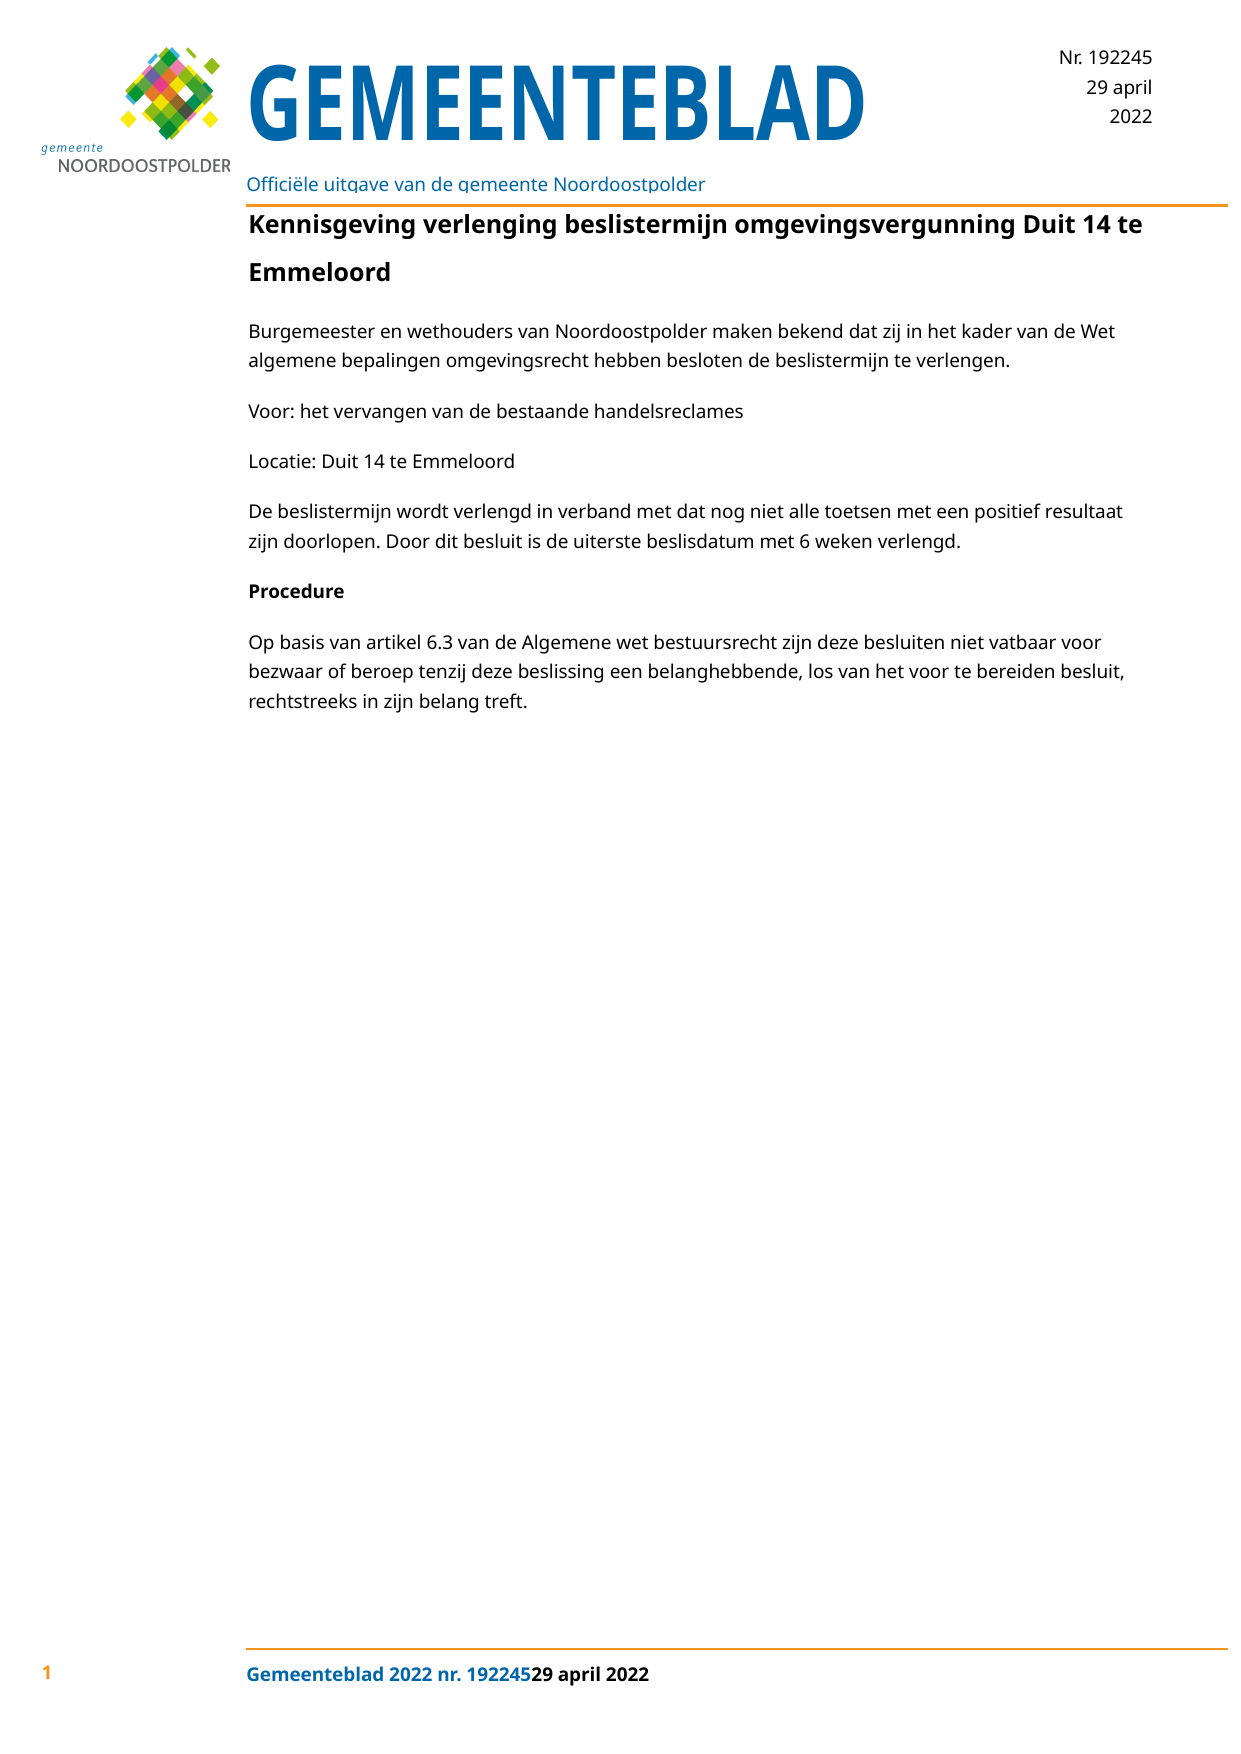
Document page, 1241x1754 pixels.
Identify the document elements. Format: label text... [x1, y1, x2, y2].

picture [41, 47, 231, 172]
text Voor: het vervangen van de bestaande handelsreclames [248, 398, 1152, 424]
text Procedure [248, 579, 1152, 604]
text Burgemeester en wethouders van Noordoostpolder maken bekend dat zij in het kader van de Wet algemene bepalingen omgevingsrecht hebben besloten de beslistermijn te verlengen. [248, 318, 1152, 373]
text Kennisgeving verlenging beslistermijn omgevingsvergunning Duit 14 te Emmeloord [248, 207, 1152, 288]
text De beslistermijn wordt verlengd in verband met​ ​​dat nog niet alle toetsen met een positief resultaat zijn doorlopen. Door dit besluit is de uiterste beslisdatum met 6 weken verlengd. [248, 499, 1152, 554]
text Op basis van artikel 6.3 van de Algemene wet bestuursrecht zijn deze besluiten niet vatbaar voor bezwaar of beroep tenzij deze beslissing een belanghebbende, los van het voor te bereiden besluit, rechtstreeks in zijn belang treft. [248, 629, 1152, 714]
text Locatie: Duit 14 te Emmeloord [248, 448, 1152, 474]
